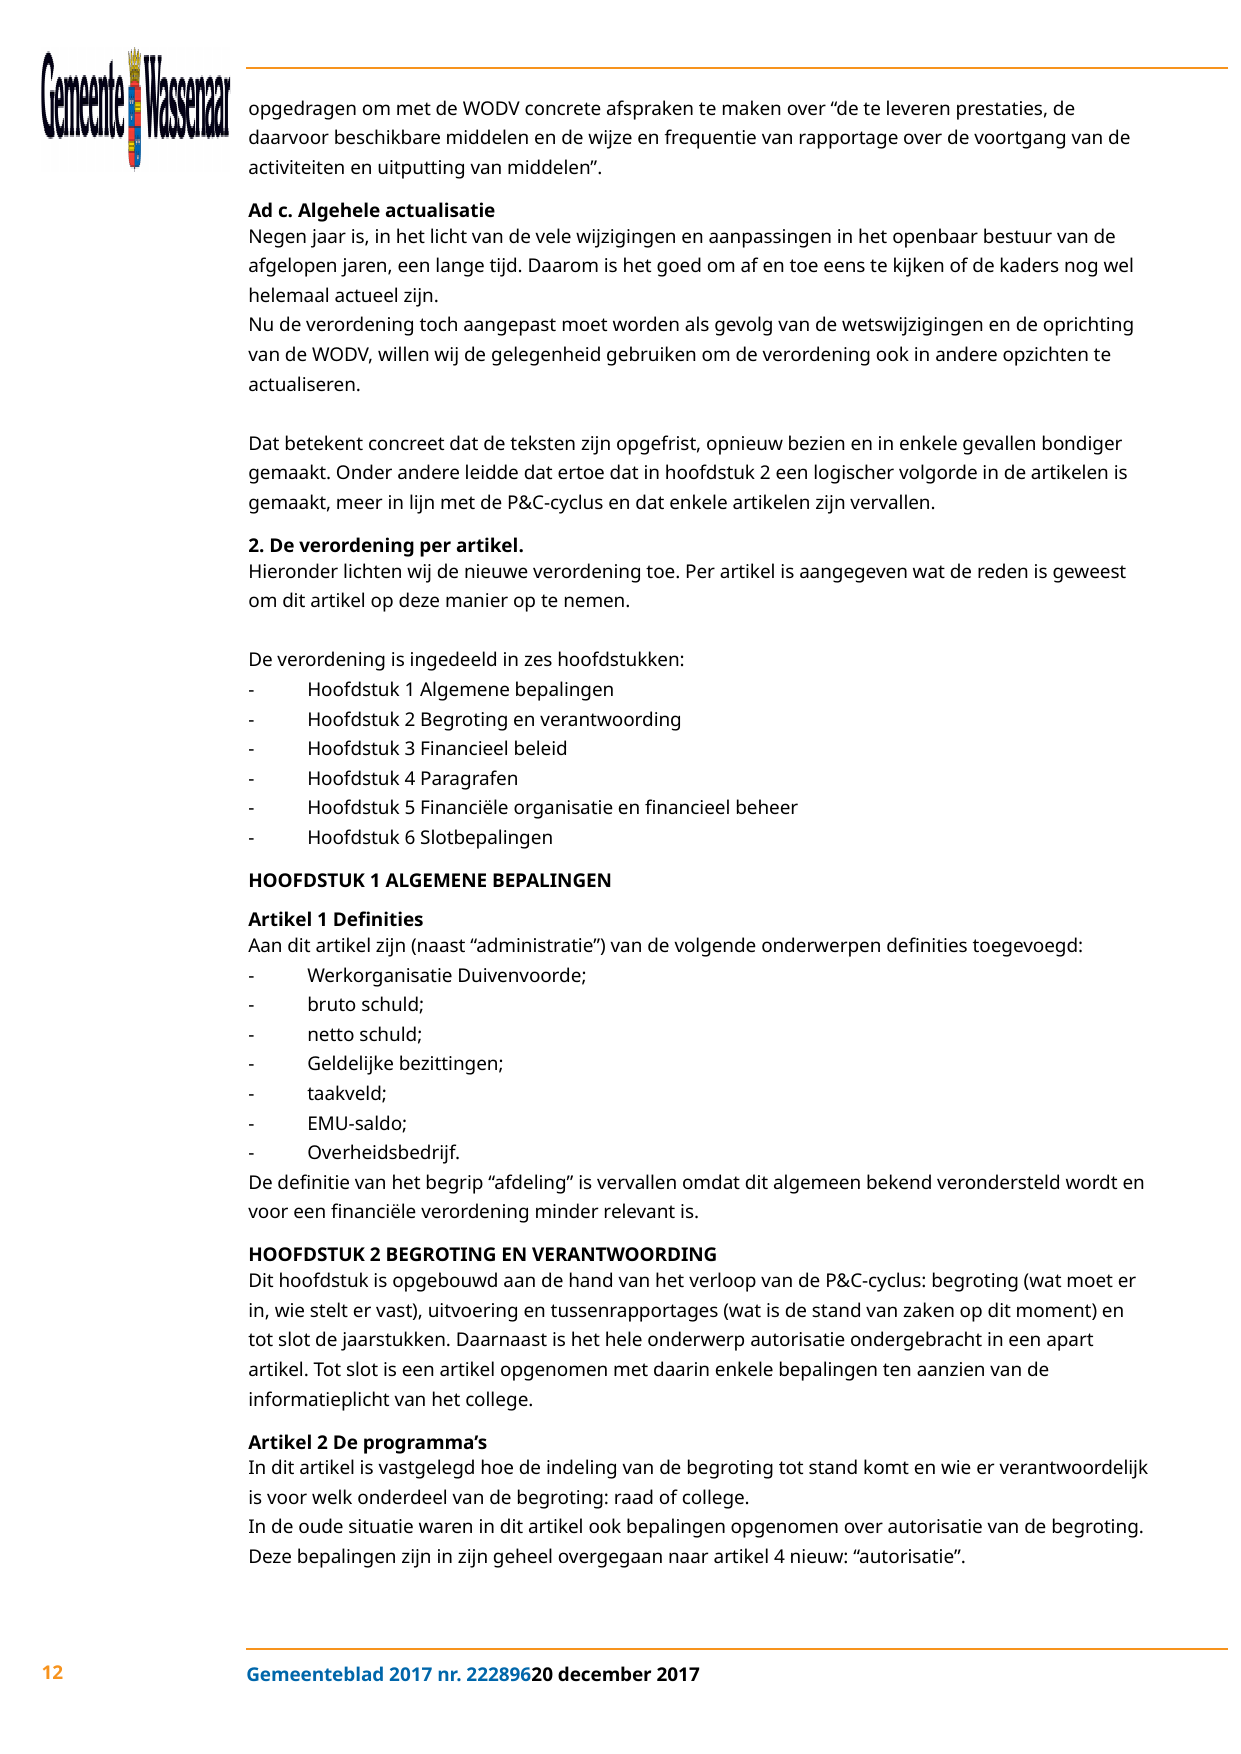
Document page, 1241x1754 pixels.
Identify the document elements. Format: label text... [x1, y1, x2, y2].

text Nu de verordening toch aangepast moet worden als gevolg van de wetswijzigingen en de oprichting van de WODV, willen wij de gelegenheid gebruiken om de verordening ook in andere opzichten te actualiseren. [248, 312, 1152, 396]
text Dat betekent concreet dat de teksten zijn opgefrist, opnieuw bezien en in enkele gevallen bondiger gemaakt. Onder andere leidde dat ertoe dat in hoofdstuk 2 een logischer volgorde in de artikelen is gemaakt, meer in lijn met de P&C-cyclus en dat enkele artikelen zijn vervallen. [248, 430, 1152, 515]
list EMU-saldo; [248, 1110, 1152, 1136]
list Hoofdstuk 5 Financiële organisatie en financieel beheer [248, 794, 1152, 820]
text Hieronder lichten wij de nieuwe verordening toe. Per artikel is aangegeven wat de reden is geweest om dit artikel op deze manier op te nemen. [248, 558, 1152, 613]
text HOOFDSTUK 2 BEGROTING EN VERANTWOORDING [248, 1242, 1152, 1267]
text In de oude situatie waren in dit artikel ook bepalingen opgenomen over autorisatie van de begroting. Deze bepalingen zijn in zijn geheel overgegaan naar artikel 4 nieuw: “autorisatie”. [248, 1514, 1152, 1569]
text opgedragen om met de WODV concrete afspraken te maken over “de te leveren prestaties, de daarvoor beschikbare middelen en de wijze en frequentie van rapportage over de voortgang van de activiteiten en uitputting van middelen”. [248, 95, 1152, 180]
list Hoofdstuk 6 Slotbepalingen [248, 824, 1152, 850]
list Werkorganisatie Duivenvoorde; [248, 962, 1152, 988]
list bruto schuld; [248, 991, 1152, 1017]
list Geldelijke bezittingen; [248, 1051, 1152, 1076]
text In dit artikel is vastgelegd hoe de indeling van de begroting tot stand komt en wie er verantwoordelijk is voor welk onderdeel van de begroting: raad of college. [248, 1454, 1152, 1510]
text Aan dit artikel zijn (naast “administratie”) van de volgende onderwerpen definities toegevoegd: [248, 932, 1152, 958]
text HOOFDSTUK 1 ALGEMENE BEPALINGEN [248, 867, 1152, 893]
text De verordening is ingedeeld in zes hoofdstukken: [248, 647, 1152, 672]
list Hoofdstuk 1 Algemene bepalingen [248, 676, 1152, 702]
list Overheidsbedrijf. [248, 1139, 1152, 1165]
picture [41, 47, 231, 172]
text Artikel 2 De programma’s [248, 1429, 1152, 1454]
text De definitie van het begrip “afdeling” is vervallen omdat dit algemeen bekend verondersteld wordt en voor een financiële verordening minder relevant is. [248, 1169, 1152, 1224]
list netto schuld; [248, 1021, 1152, 1047]
list Hoofdstuk 4 Paragrafen [248, 765, 1152, 791]
text 2. De verordening per artikel. [248, 532, 1152, 558]
list Hoofdstuk 3 Financieel beleid [248, 735, 1152, 761]
text Artikel 1 Definities [248, 907, 1152, 932]
text Ad c. Algehele actualisatie [248, 197, 1152, 223]
text Negen jaar is, in het licht van de vele wijzigingen en aanpassingen in het openbaar bestuur van de afgelopen jaren, een lange tijd. Daarom is het goed om af en toe eens te kijken of de kaders nog wel helemaal actueel zijn. [248, 223, 1152, 308]
list taakveld; [248, 1080, 1152, 1106]
text Dit hoofdstuk is opgebouwd aan de hand van het verloop van de P&C-cyclus: begroting (wat moet er in, wie stelt er vast), uitvoering en tussenrapportages (wat is de stand van zaken op dit moment) en tot slot de jaarstukken. Daarnaast is het hele onderwerp autorisatie ondergebracht in een apart artikel. Tot slot is een artikel opgenomen met daarin enkele bepalingen ten aanzien van de informatieplicht van het college. [248, 1267, 1152, 1411]
list Hoofdstuk 2 Begroting en verantwoording [248, 706, 1152, 732]
